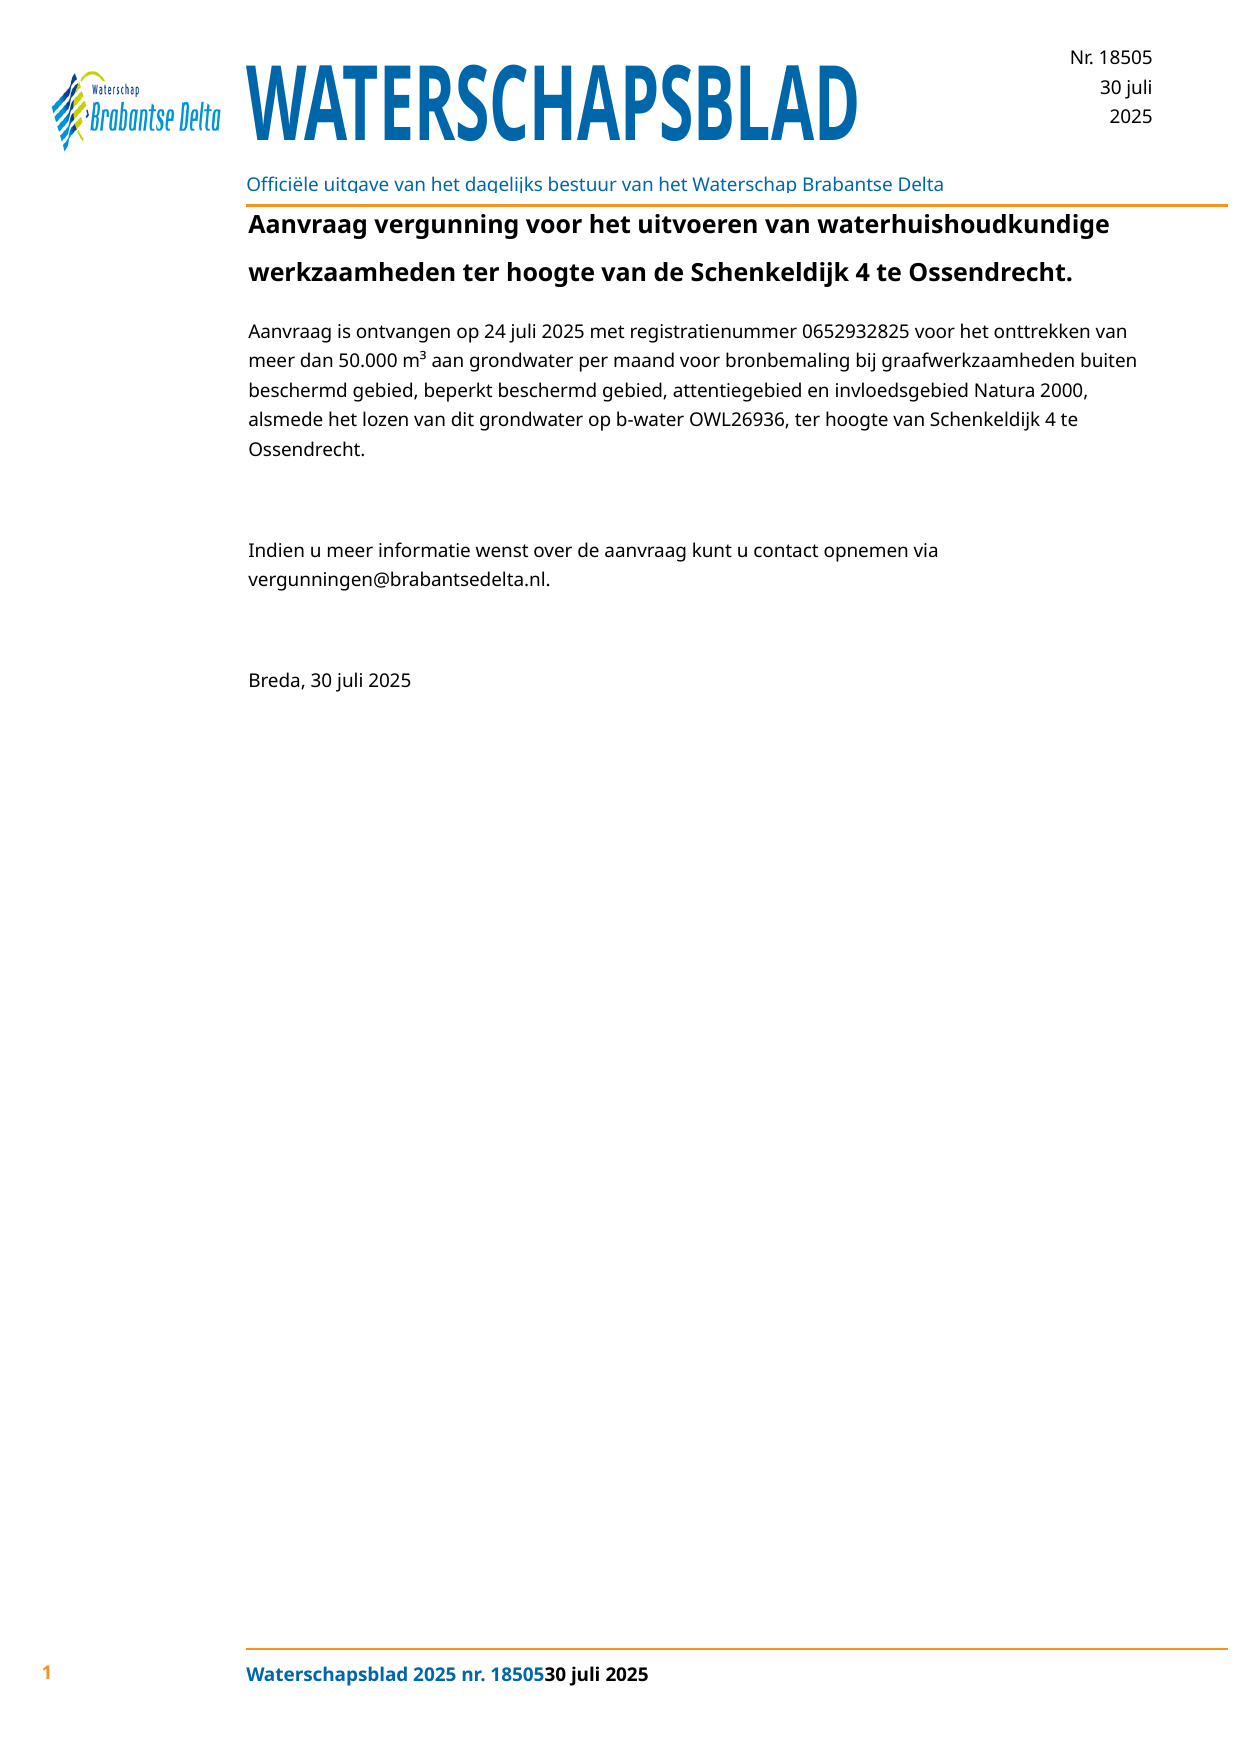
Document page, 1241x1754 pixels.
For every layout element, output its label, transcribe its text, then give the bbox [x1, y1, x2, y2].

text Indien u meer informatie wenst over de aanvraag kunt u contact opnemen via vergunningen@brabantsedelta.nl. [248, 537, 1152, 592]
text Aanvraag vergunning voor het uitvoeren van waterhuishoudkundige werkzaamheden ter hoogte van de Schenkeldijk 4 te Ossendrecht. [248, 207, 1152, 288]
text Breda, 30 juli 2025 [248, 667, 1152, 693]
text Aanvraag is ontvangen op 24 juli 2025 met registratienummer 0652932825 voor het onttrekken van meer dan 50.000 m³ aan grondwater per maand voor bronbemaling bij graafwerkzaamheden buiten beschermd gebied, beperkt beschermd gebied, attentiegebied en invloedsgebied Natura 2000, alsmede het lozen van dit grondwater op b-water OWL26936, ter hoogte van Schenkeldijk 4 te Ossendrecht. [248, 318, 1152, 462]
picture [41, 47, 231, 172]
